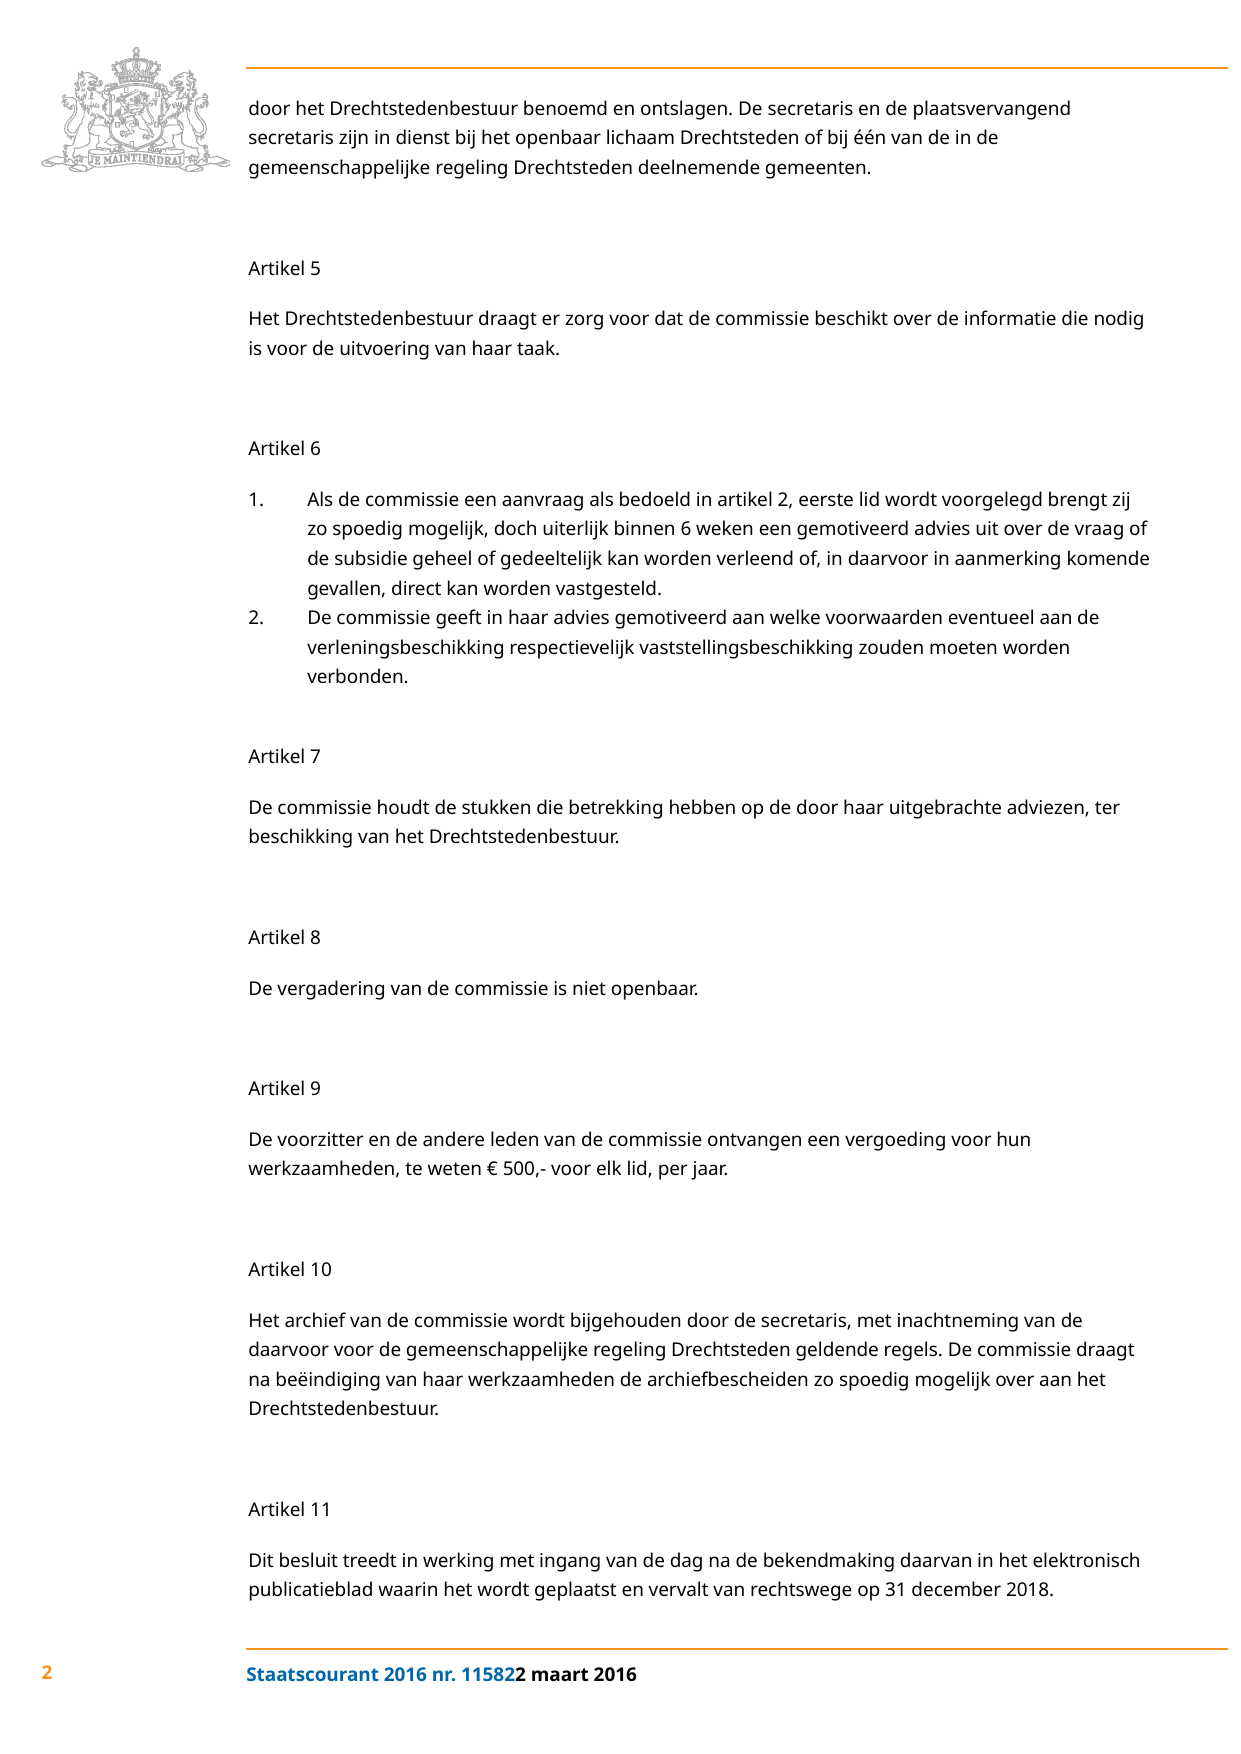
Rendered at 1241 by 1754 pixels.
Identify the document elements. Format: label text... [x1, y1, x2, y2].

text Het Drechtstedenbestuur draagt er zorg voor dat de commissie beschikt over de informatie die nodig is voor de uitvoering van haar taak. [248, 305, 1152, 361]
text Artikel 7 [248, 743, 1152, 769]
text Artikel 8 [248, 924, 1152, 950]
text De vergadering van de commissie is niet openbaar. [248, 975, 1152, 1001]
text Artikel 10 [248, 1256, 1152, 1282]
text door het Drechtstedenbestuur benoemd en ontslagen. De secretaris en de plaatsvervangend secretaris zijn in dienst bij het openbaar lichaam Drechtsteden of bij één van de in de gemeenschappelijke regeling Drechtsteden deelnemende gemeenten. [248, 95, 1152, 180]
picture [41, 47, 231, 172]
text Artikel 11 [248, 1496, 1152, 1522]
text Artikel 9 [248, 1076, 1152, 1101]
text Dit besluit treedt in werking met ingang van de dag na de bekendmaking daarvan in het elektronisch publicatieblad waarin het wordt geplaatst en vervalt van rechtswege op 31 december 2018. [248, 1547, 1152, 1602]
text De commissie houdt de stukken die betrekking hebben op de door haar uitgebrachte adviezen, ter beschikking van het Drechtstedenbestuur. [248, 794, 1152, 849]
text Artikel 6 [248, 436, 1152, 461]
list Als de commissie een aanvraag als bedoeld in artikel 2, eerste lid wordt voorgelegd brengt zij zo spoedig mogelijk, doch uiterlijk binnen 6 weken een gemotiveerd advies uit over de vraag of de subsidie geheel of gedeeltelijk kan worden verleend of, in daarvoor in aanmerking komende gevallen, direct kan worden vastgesteld. [248, 486, 1152, 601]
text Het archief van de commissie wordt bijgehouden door de secretaris, met inachtneming van de daarvoor voor de gemeenschappelijke regeling Drechtsteden geldende regels. De commissie draagt na beëindiging van haar werkzaamheden de archiefbescheiden zo spoedig mogelijk over aan het Drechtstedenbestuur. [248, 1307, 1152, 1421]
text De voorzitter en de andere leden van de commissie ontvangen een vergoeding voor hun werkzaamheden, te weten € 500,- voor elk lid, per jaar. [248, 1126, 1152, 1181]
list De commissie geeft in haar advies gemotiveerd aan welke voorwaarden eventueel aan de verleningsbeschikking respectievelijk vaststellingsbeschikking zouden moeten worden verbonden. [248, 604, 1152, 689]
text Artikel 5 [248, 255, 1152, 281]
